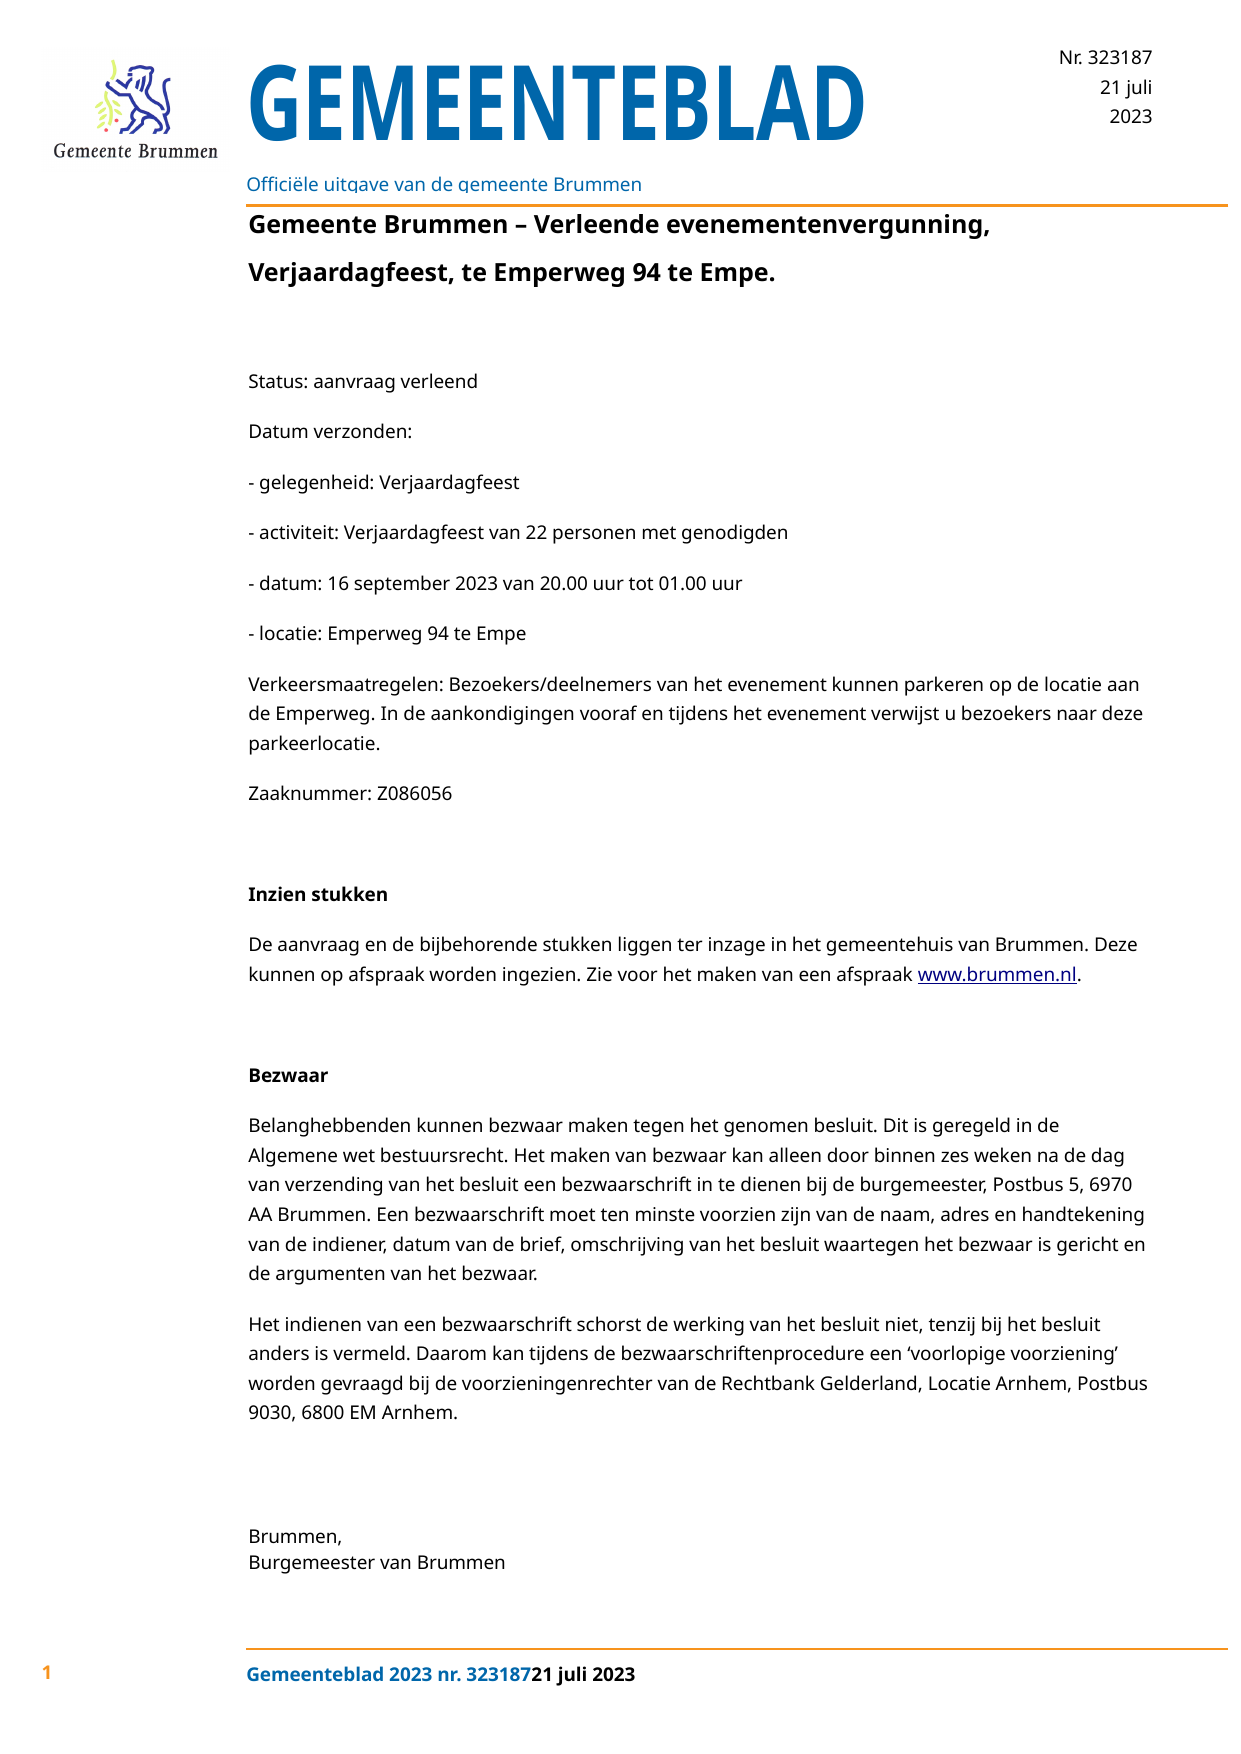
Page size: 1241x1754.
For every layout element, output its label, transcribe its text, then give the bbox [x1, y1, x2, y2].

text Het indienen van een bezwaarschrift schorst de werking van het besluit niet, tenzij bij het besluit anders is vermeld. Daarom kan tijdens de bezwaarschriftenprocedure een ‘voorlopige voorziening’ worden gevraagd bij de voorzieningenrechter van de Rechtbank Gelderland, Locatie Arnhem, Postbus 9030, 6800 EM Arnhem. [248, 1311, 1152, 1425]
text Gemeente Brummen – Verleende evenementenvergunning, Verjaardagfeest, te Emperweg 94 te Empe. [248, 207, 1152, 288]
text De aanvraag en de bijbehorende stukken liggen ter inzage in het gemeentehuis van Brummen. Deze kunnen op afspraak worden ingezien. Zie voor het maken van een afspraak www.brummen.nl. [248, 932, 1152, 987]
text Brummen, [248, 1523, 1152, 1549]
text Bezwaar [248, 1062, 1152, 1088]
text Belanghebbenden kunnen bezwaar maken tegen het genomen besluit. Dit is geregeld in de Algemene wet bestuursrecht. Het maken van bezwaar kan alleen door binnen zes weken na de dag van verzending van het besluit een bezwaarschrift in te dienen bij de burgemeester, Postbus 5, 6970 AA Brummen. Een bezwaarschrift moet ten minste voorzien zijn van de naam, adres en handtekening van de indiener, datum van de brief, omschrijving van het besluit waartegen het bezwaar is gericht en de argumenten van het bezwaar. [248, 1112, 1152, 1286]
text - datum: 16 september 2023 van 20.00 uur tot 01.00 uur [248, 570, 1152, 596]
text Burgemeester van Brummen [248, 1549, 1152, 1575]
text Datum verzonden: [248, 419, 1152, 444]
text Verkeersmaatregelen: Bezoekers/deelnemers van het evenement kunnen parkeren op de locatie aan de Emperweg. In de aankondigingen vooraf en tijdens het evenement verwijst u bezoekers naar deze parkeerlocatie. [248, 671, 1152, 756]
text Inzien stukken [248, 881, 1152, 907]
text - activiteit: Verjaardagfeest van 22 personen met genodigden [248, 519, 1152, 545]
text Status: aanvraag verleend [248, 368, 1152, 394]
text - locatie: Emperweg 94 te Empe [248, 620, 1152, 646]
text - gelegenheid: Verjaardagfeest [248, 469, 1152, 495]
picture [41, 47, 231, 172]
text Zaaknummer: Z086056 [248, 780, 1152, 806]
